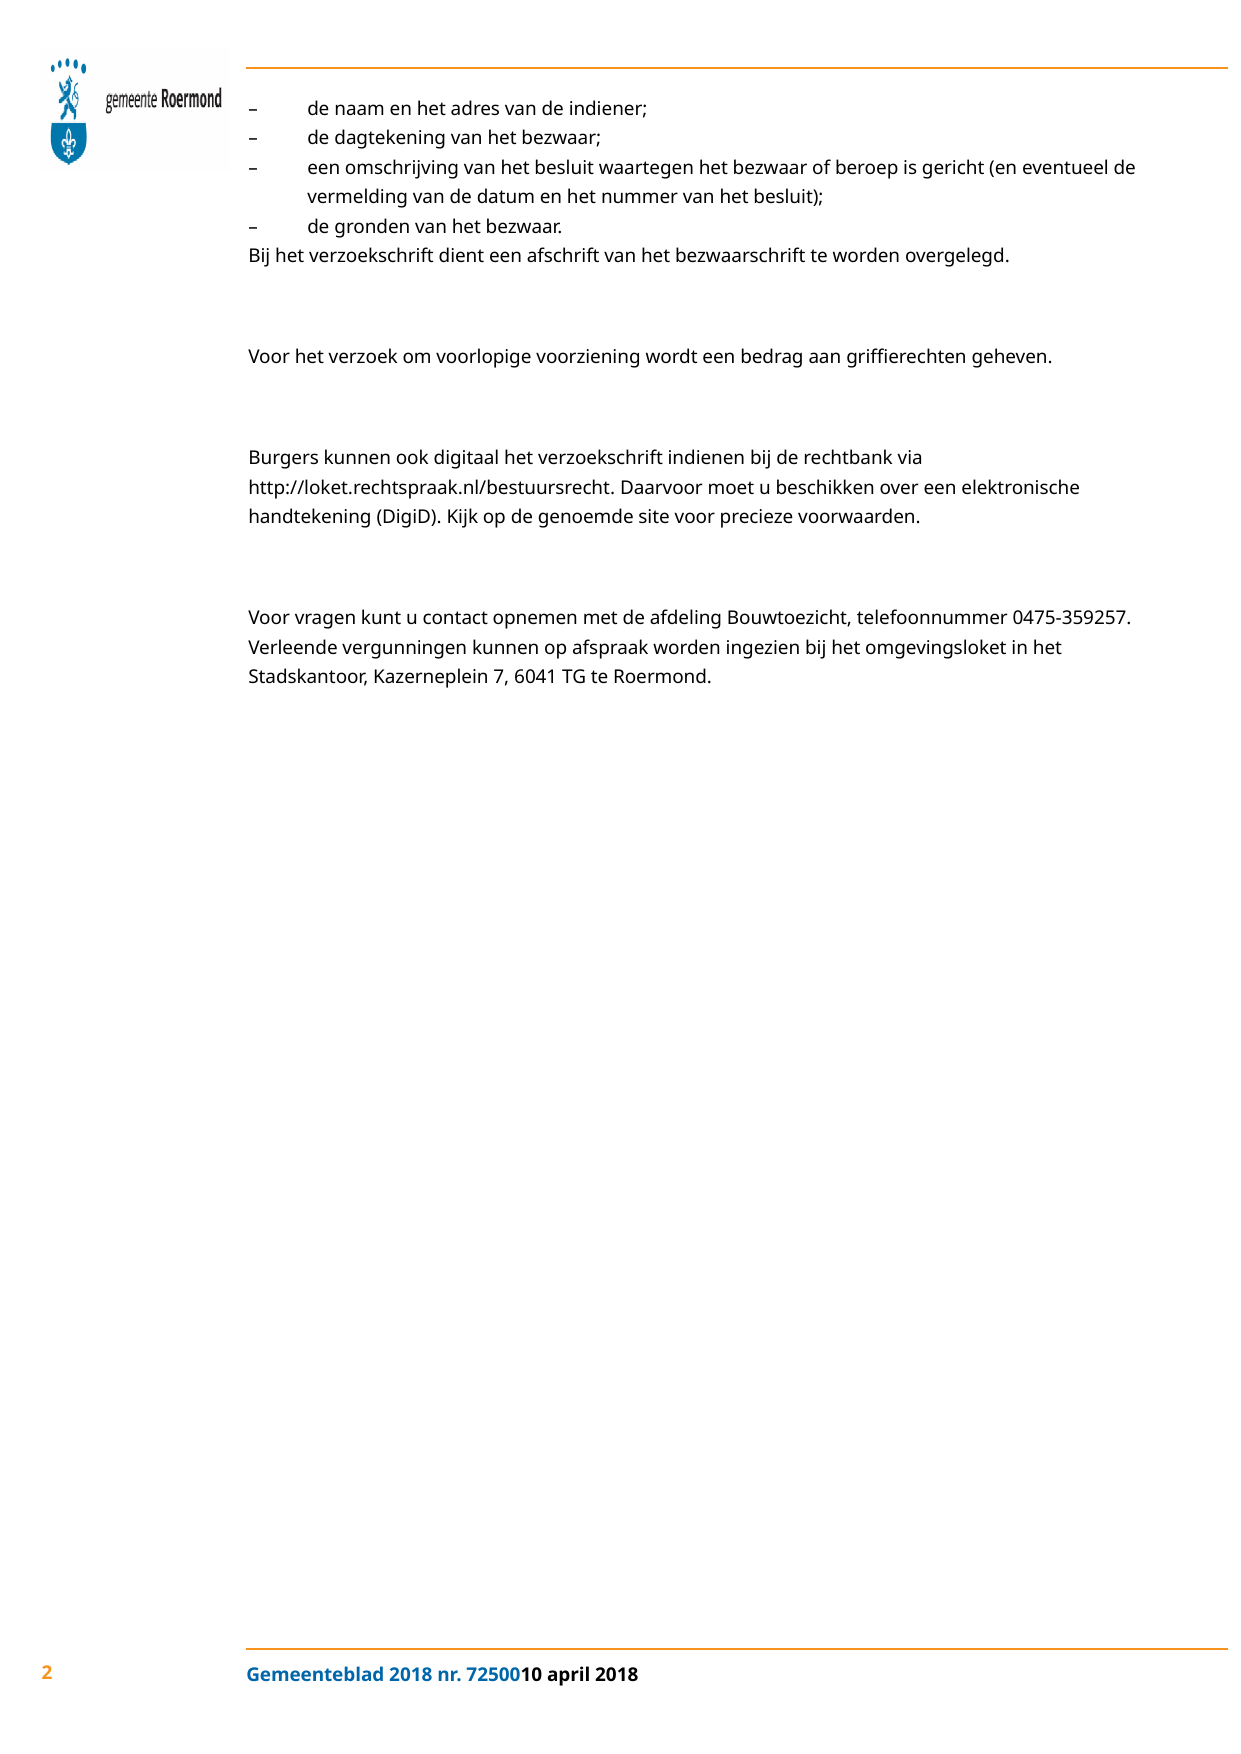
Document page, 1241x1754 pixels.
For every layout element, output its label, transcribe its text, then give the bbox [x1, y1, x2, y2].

list een omschrijving van het besluit waartegen het bezwaar of beroep is gericht (en eventueel de vermelding van de datum en het nummer van het besluit); [248, 154, 1152, 209]
text Voor het verzoek om voorlopige voorziening wordt een bedrag aan griffierechten geheven. [248, 343, 1152, 369]
text Bij het verzoekschrift dient een afschrift van het bezwaarschrift te worden overgelegd. [248, 243, 1152, 268]
list de dagtekening van het bezwaar; [248, 124, 1152, 150]
text Burgers kunnen ook digitaal het verzoekschrift indienen bij de rechtbank via http://loket.rechtspraak.nl/bestuursrecht. Daarvoor moet u beschikken over een elektronische handtekening (DigiD). Kijk op de genoemde site voor precieze voorwaarden. [248, 444, 1152, 529]
list de naam en het adres van de indiener; [248, 95, 1152, 121]
picture [41, 47, 231, 172]
list de gronden van het bezwaar. [248, 213, 1152, 239]
text Voor vragen kunt u contact opnemen met de afdeling Bouwtoezicht, telefoonnummer 0475-359257. Verleende vergunningen kunnen op afspraak worden ingezien bij het omgevingsloket in het Stadskantoor, Kazerneplein 7, 6041 TG te Roermond. [248, 604, 1152, 689]
